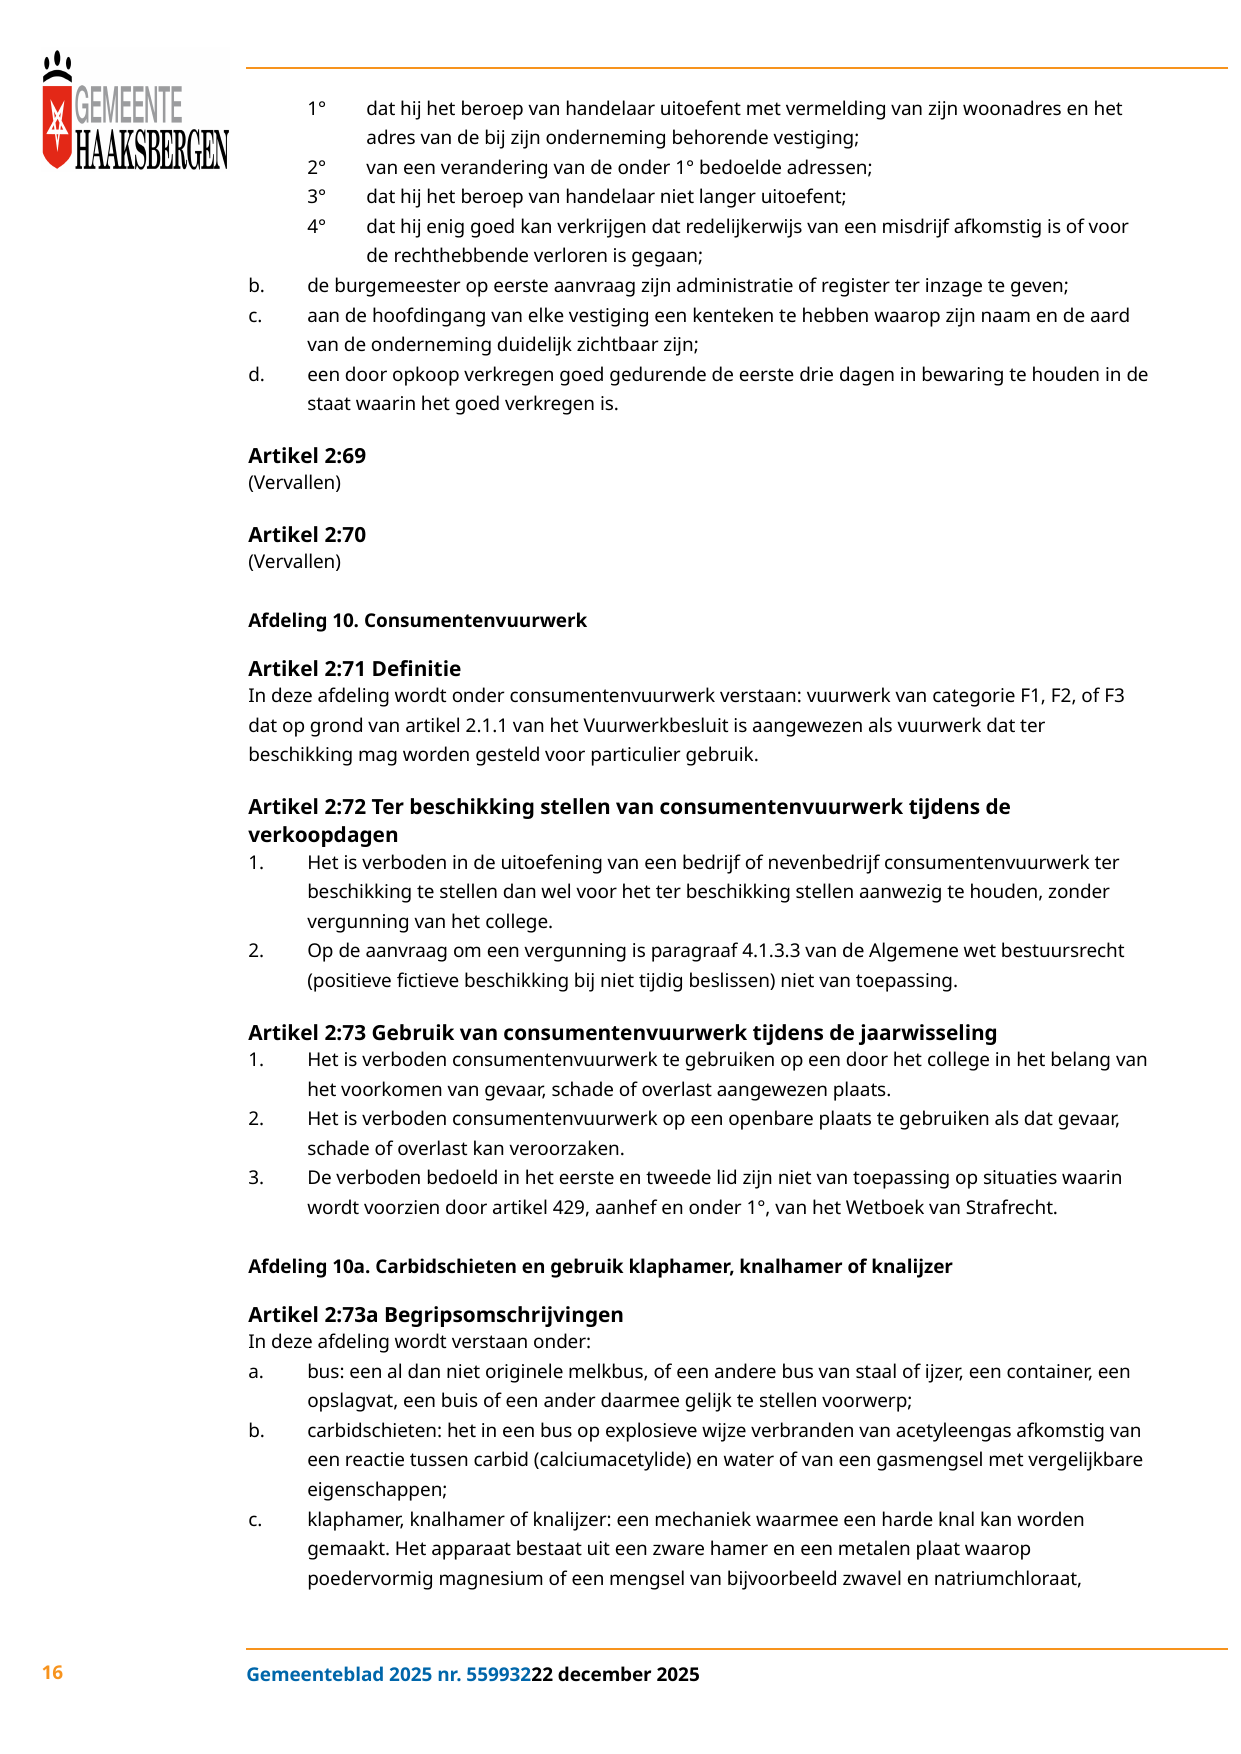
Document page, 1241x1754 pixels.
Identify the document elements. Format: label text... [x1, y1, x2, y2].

list Het is verboden consumentenvuurwerk op een openbare plaats te gebruiken als dat gevaar, schade of overlast kan veroorzaken. [248, 1105, 1152, 1161]
picture [41, 47, 231, 172]
list dat hij het beroep van handelaar niet langer uitoefent; [307, 183, 1152, 209]
text Afdeling 10. Consumentenvuurwerk [248, 607, 1152, 633]
list dat hij het beroep van handelaar uitoefent met vermelding van zijn woonadres en het adres van de bij zijn onderneming behorende vestiging; [307, 95, 1152, 150]
list de burgemeester op eerste aanvraag zijn administratie of register ter inzage te geven; [248, 272, 1152, 298]
list Op de aanvraag om een vergunning is paragraaf 4.1.3.3 van de Algemene wet bestuursrecht (positieve fictieve beschikking bij niet tijdig beslissen) niet van toepassing. [248, 938, 1152, 993]
text In deze afdeling wordt onder consumentenvuurwerk verstaan: vuurwerk van categorie F1, F2, of F3 dat op grond van artikel 2.1.1 van het Vuurwerkbesluit is aangewezen als vuurwerk dat ter beschikking mag worden gesteld voor particulier gebruik. [248, 682, 1152, 767]
text In deze afdeling wordt verstaan onder: [248, 1328, 1152, 1354]
text Artikel 2:73 Gebruik van consumentenvuurwerk tijdens de jaarwisseling [248, 1018, 1152, 1046]
list aan de hoofdingang van elke vestiging een kenteken te hebben waarop zijn naam en de aard van de onderneming duidelijk zichtbaar zijn; [248, 302, 1152, 357]
text Artikel 2:73a Begripsomschrijvingen [248, 1300, 1152, 1328]
list een door opkoop verkregen goed gedurende de eerste drie dagen in bewaring te houden in de staat waarin het goed verkregen is. [248, 361, 1152, 416]
text Artikel 2:71 Definitie [248, 654, 1152, 682]
text Artikel 2:69 [248, 441, 1152, 469]
list bus: een al dan niet originele melkbus, of een andere bus van staal of ijzer, een container, een opslagvat, een buis of een ander daarmee gelijk te stellen voorwerp; [248, 1358, 1152, 1413]
list klaphamer, knalhamer of knalijzer: een mechaniek waarmee een harde knal kan worden gemaakt. Het apparaat bestaat uit een zware hamer en een metalen plaat waarop poedervormig magnesium of een mengsel van bijvoorbeeld zwavel en natriumchloraat, [248, 1506, 1152, 1591]
text Artikel 2:72 Ter beschikking stellen van consumentenvuurwerk tijdens de verkoopdagen [248, 792, 1152, 849]
list van een verandering van de onder 1° bedoelde adressen; [307, 154, 1152, 180]
list Het is verboden consumentenvuurwerk te gebruiken op een door het college in het belang van het voorkomen van gevaar, schade of overlast aangewezen plaats. [248, 1046, 1152, 1101]
list De verboden bedoeld in het eerste en tweede lid zijn niet van toepassing op situaties waarin wordt voorzien door artikel 429, aanhef en onder 1°, van het Wetboek van Strafrecht. [248, 1164, 1152, 1220]
list Het is verboden in de uitoefening van een bedrijf of nevenbedrijf consumentenvuurwerk ter beschikking te stellen dan wel voor het ter beschikking stellen aanwezig te houden, zonder vergunning van het college. [248, 849, 1152, 934]
list dat hij enig goed kan verkrijgen dat redelijkerwijs van een misdrijf afkomstig is of voor de rechthebbende verloren is gegaan; [307, 213, 1152, 268]
text Artikel 2:70 [248, 520, 1152, 548]
text Afdeling 10a. Carbidschieten en gebruik klaphamer, knalhamer of knalijzer [248, 1253, 1152, 1279]
text (Vervallen) [248, 548, 1152, 574]
list carbidschieten: het in een bus op explosieve wijze verbranden van acetyleengas afkomstig van een reactie tussen carbid (calciumacetylide) en water of van een gasmengsel met vergelijkbare eigenschappen; [248, 1417, 1152, 1502]
text (Vervallen) [248, 469, 1152, 495]
